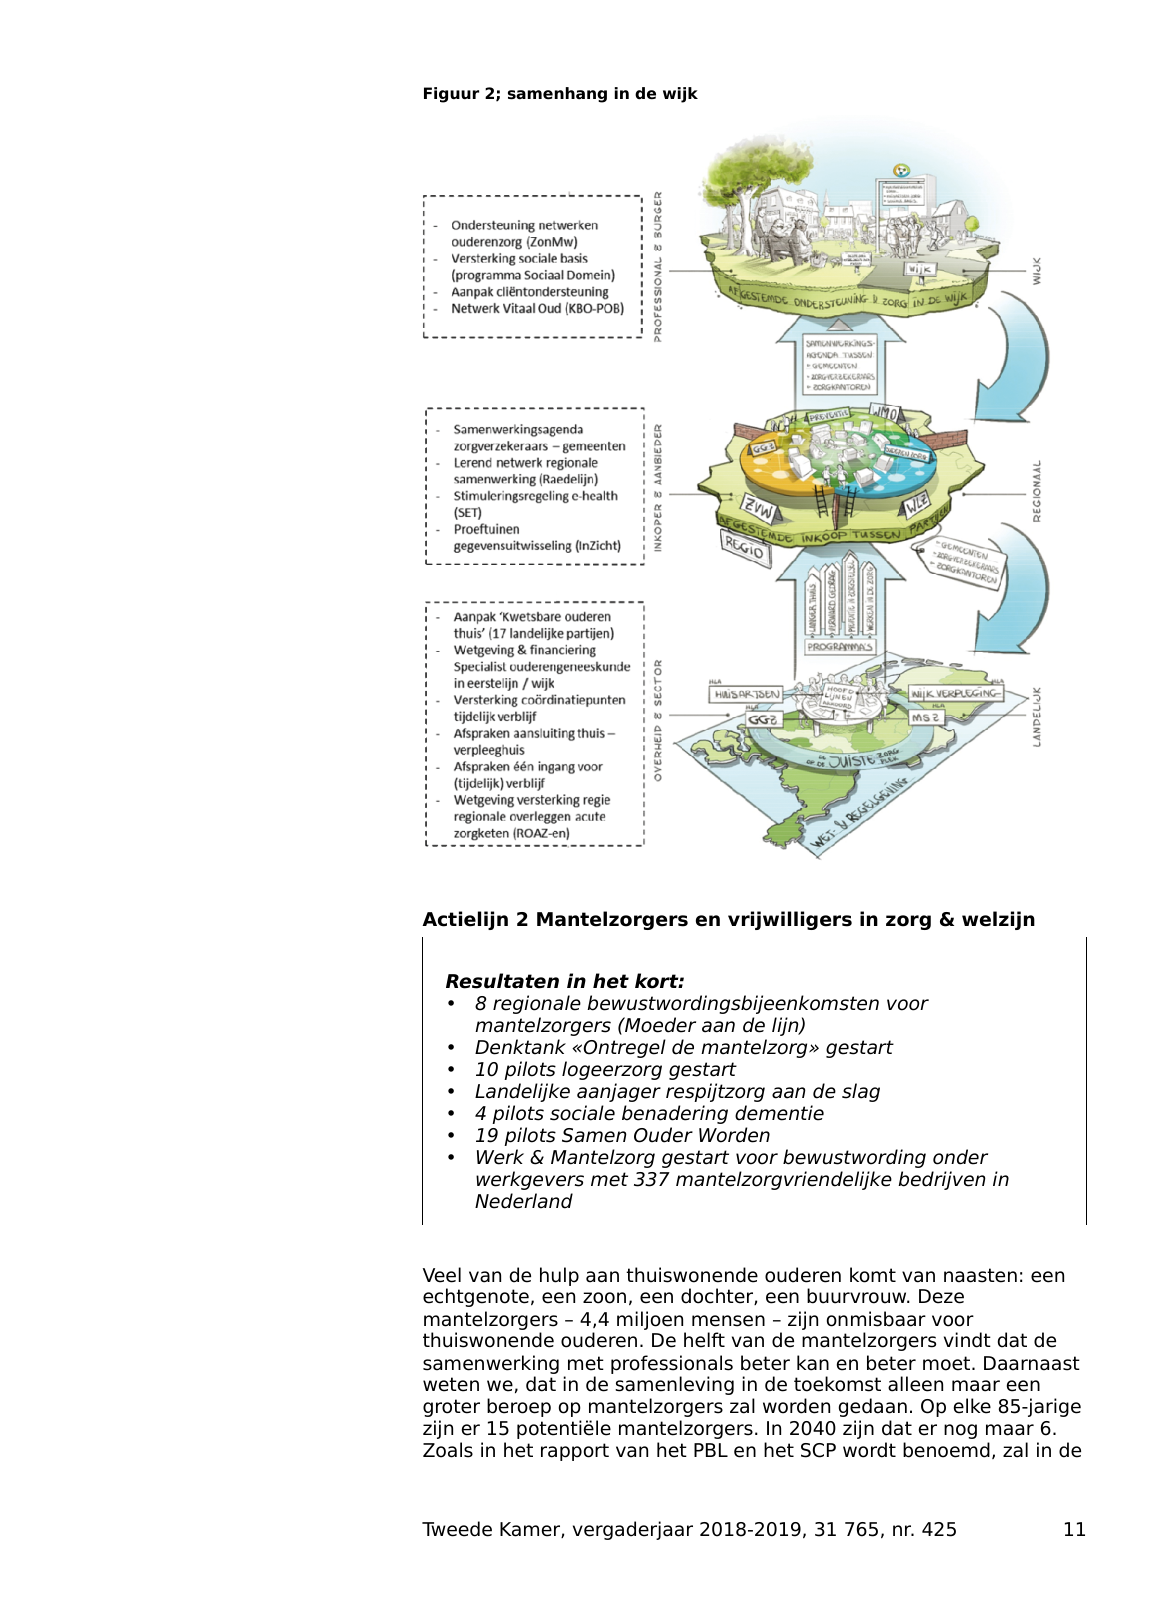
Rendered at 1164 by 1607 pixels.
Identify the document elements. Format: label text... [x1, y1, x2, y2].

text Figuur 2; samenhang in de wijk [422, 85, 1054, 103]
text Veel van de hulp aan thuiswonende ouderen komt van naasten: een echtgenote, een zoon, een dochter, een buurvrouw. Deze mantelzorgers – 4,4 miljoen mensen – zijn onmisbaar voor thuiswonende ouderen. De helft van de mantelzorgers vindt dat de samenwerking met professionals beter kan en beter moet. Daarnaast weten we, dat in de samenleving in de toekomst alleen maar een groter beroep op mantelzorgers zal worden gedaan. Op elke 85-jarige zijn er 15 potentiële mantelzorgers. In 2040 zijn dat er nog maar 6. Zoals in het rapport van het PBL en het SCP wordt benoemd, zal in de [422, 1264, 1087, 1462]
picture [422, 115, 1055, 865]
subtitle Actielijn 2 Mantelzorgers en vrijwilligers in zorg & welzijn [422, 909, 1087, 931]
table_header Resultaten in het kort: • 8 regionale bewustwordingsbijeenkomsten voor mantelzorgers (Moeder aan de lijn) • Denktank «Ontregel de mantelzorg» gestart • 10 pilots logeerzorg gestart • Landelijke aanjager respijtzorg aan de slag • 4 pilots sociale benadering dementie • 19 pilots Samen Ouder Worden • Werk & Mantelzorg gestart voor bewustwording onder werkgevers met 337 mantelzorgvriendelijke bedrijven in Nederland [423, 937, 1086, 1224]
